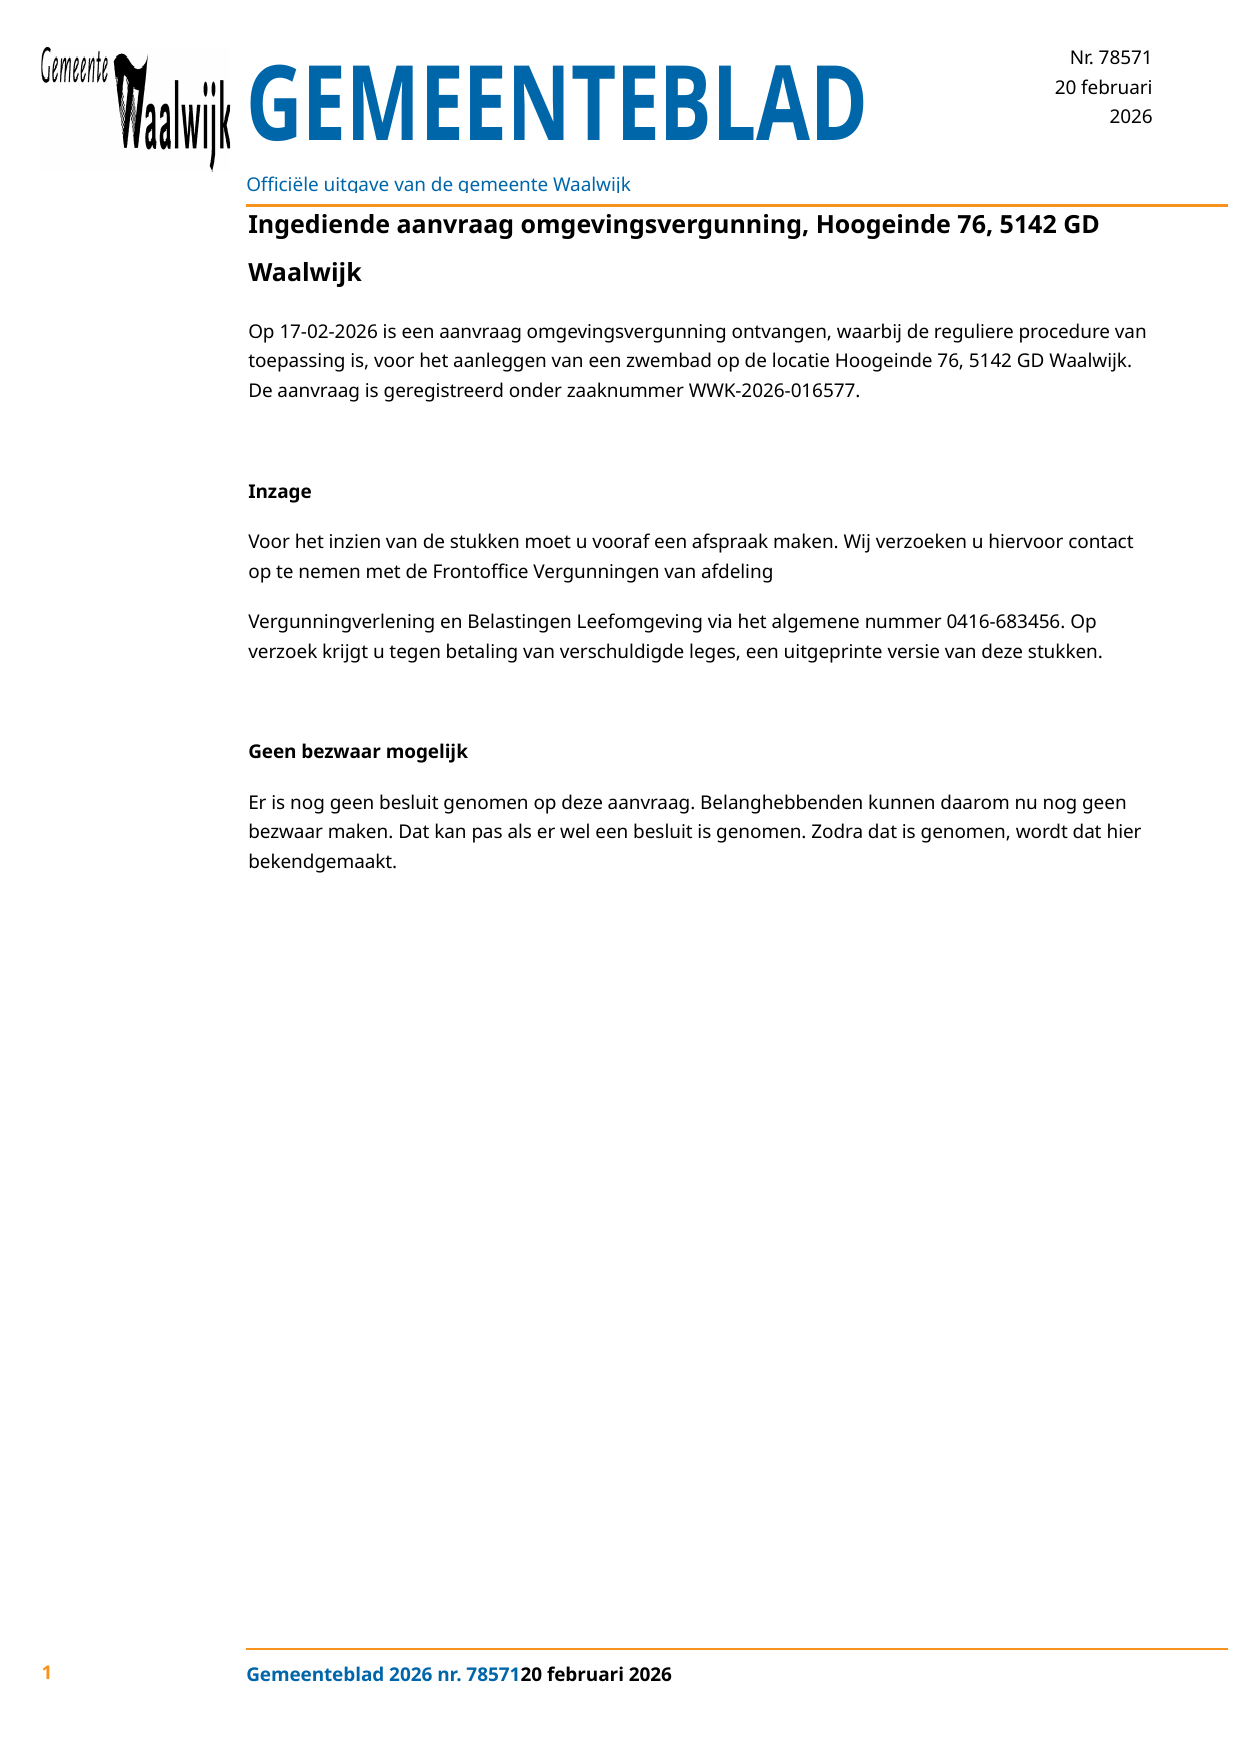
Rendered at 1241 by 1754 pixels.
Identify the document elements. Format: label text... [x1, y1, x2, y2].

text Voor het inzien van de stukken moet u vooraf een afspraak maken. Wij verzoeken u hiervoor contact op te nemen met de Frontoffice Vergunningen van afdeling [248, 528, 1152, 584]
text Vergunningverlening en Belastingen Leefomgeving via het algemene nummer 0416-683456. Op verzoek krijgt u tegen betaling van verschuldigde leges, een uitgeprinte versie van deze stukken. [248, 608, 1152, 664]
text Ingediende aanvraag omgevingsvergunning, Hoogeinde 76, 5142 GD Waalwijk [248, 207, 1152, 288]
text Er is nog geen besluit genomen op deze aanvraag. Belanghebbenden kunnen daarom nu nog geen bezwaar maken. Dat kan pas als er wel een besluit is genomen. Zodra dat is genomen, wordt dat hier bekendgemaakt. [248, 789, 1152, 874]
text Geen bezwaar mogelijk [248, 739, 1152, 764]
picture [41, 47, 231, 172]
text Op 17-02-2026 is een aanvraag omgevingsvergunning ontvangen, waarbij de reguliere procedure van toepassing is, voor het aanleggen van een zwembad op de locatie Hoogeinde 76, 5142 GD Waalwijk. De aanvraag is geregistreerd onder zaaknummer WWK-2026-016577. [248, 318, 1152, 403]
text Inzage [248, 478, 1152, 504]
